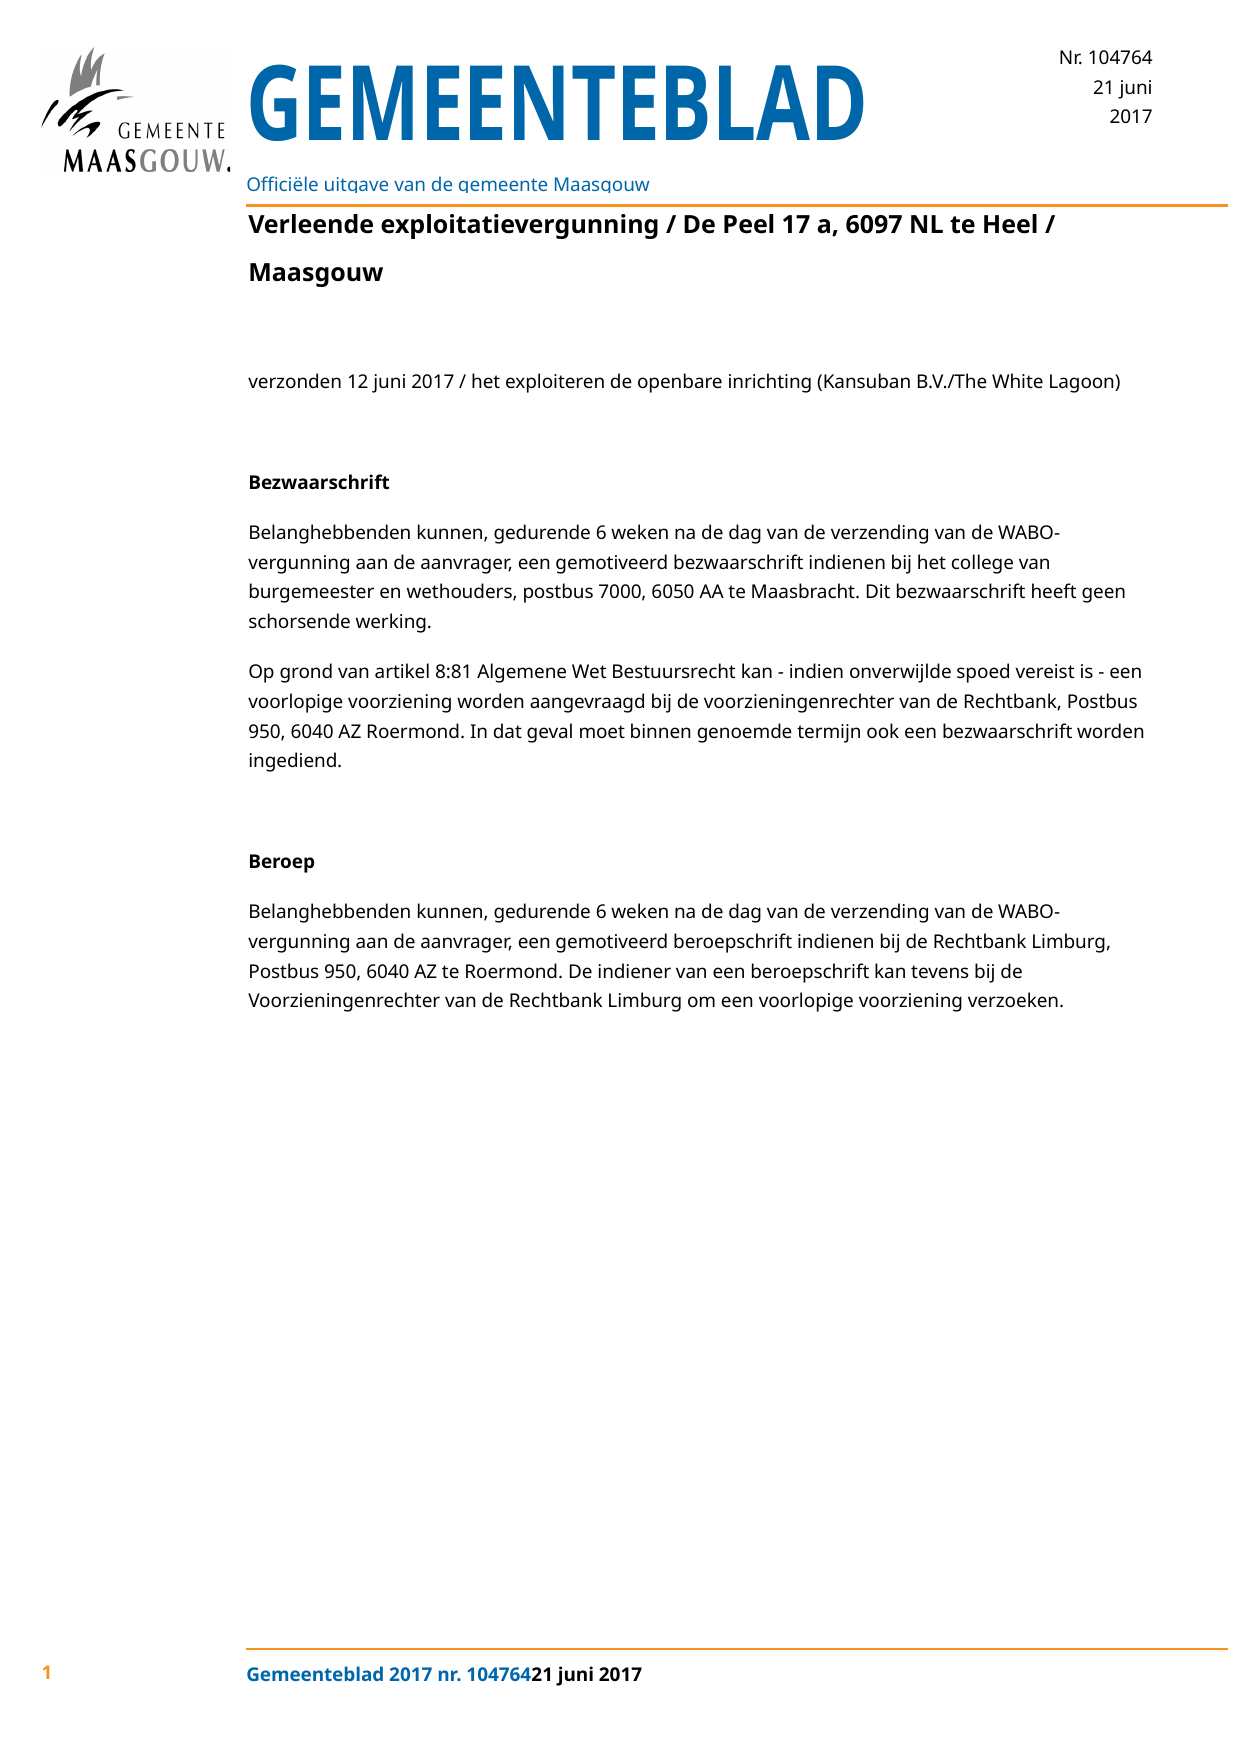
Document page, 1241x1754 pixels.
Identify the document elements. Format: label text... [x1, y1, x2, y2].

text Beroep [248, 848, 1152, 874]
picture [41, 47, 231, 172]
text verzonden 12 juni 2017 / het exploiteren de openbare inrichting (Kansuban B.V./The White Lagoon) [248, 368, 1152, 394]
text Verleende exploitatievergunning / De Peel 17 a, 6097 NL te Heel / Maasgouw [248, 207, 1152, 288]
text Belanghebbenden kunnen, gedurende 6 weken na de dag van de verzending van de WABO-vergunning aan de aanvrager, een gemotiveerd bezwaarschrift indienen bij het college van burgemeester en wethouders, postbus 7000, 6050 AA te Maasbracht. Dit bezwaarschrift heeft geen schorsende werking. [248, 519, 1152, 634]
text Belanghebbenden kunnen, gedurende 6 weken na de dag van de verzending van de WABO-vergunning aan de aanvrager, een gemotiveerd beroepschrift indienen bij de Rechtbank Limburg, Postbus 950, 6040 AZ te Roermond. De indiener van een beroepschrift kan tevens bij de Voorzieningenrechter van de Rechtbank Limburg om een voorlopige voorziening verzoeken. [248, 899, 1152, 1013]
text Op grond van artikel 8:81 Algemene Wet Bestuursrecht kan - indien onverwijlde spoed vereist is - een voorlopige voorziening worden aangevraagd bij de voorzieningenrechter van de Rechtbank, Postbus 950, 6040 AZ Roermond. In dat geval moet binnen genoemde termijn ook een bezwaarschrift worden ingediend. [248, 659, 1152, 773]
text Bezwaarschrift [248, 469, 1152, 495]
